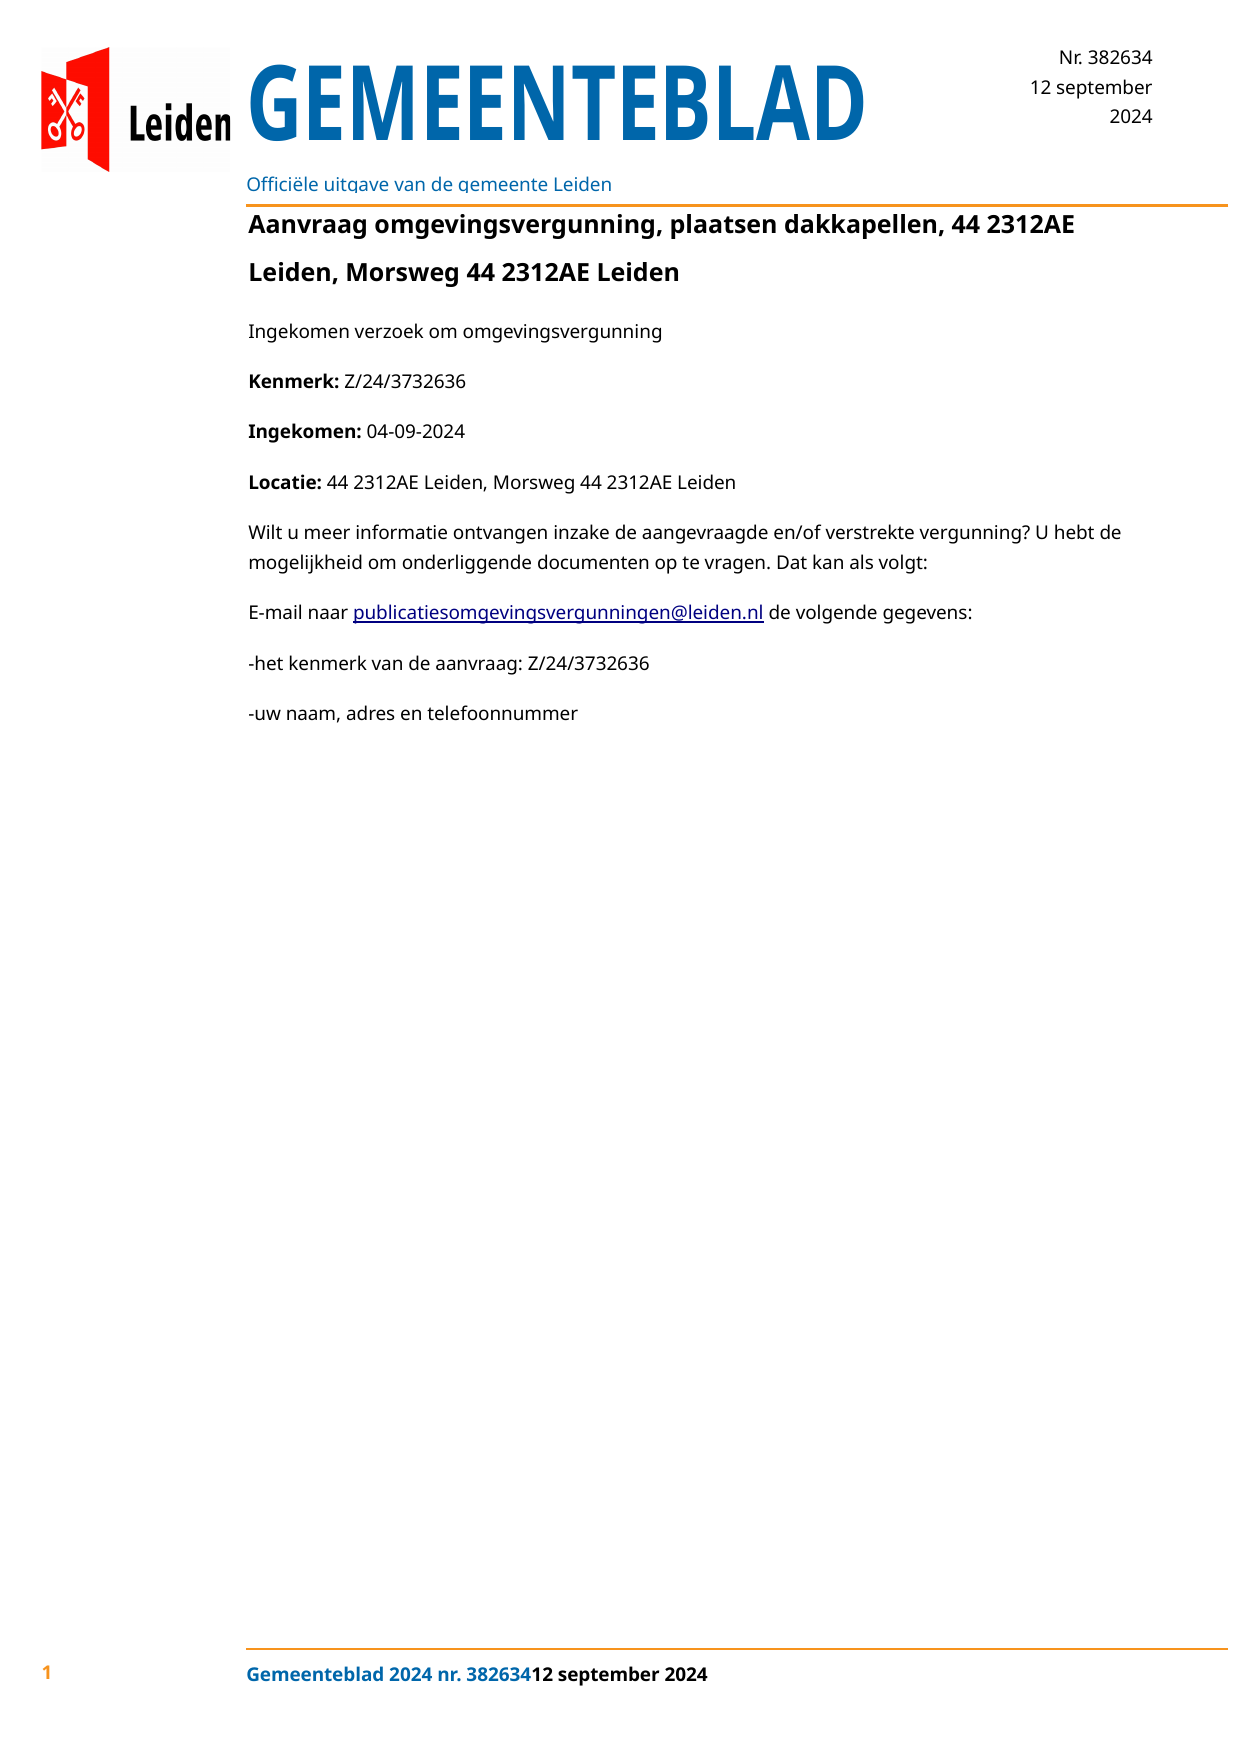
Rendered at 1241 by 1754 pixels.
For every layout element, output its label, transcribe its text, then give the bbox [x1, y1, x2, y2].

text Wilt u meer informatie ontvangen inzake de aangevraagde en/of verstrekte vergunning? U hebt de mogelijkheid om onderliggende documenten op te vragen. Dat kan als volgt: [248, 519, 1152, 575]
text Locatie: 44 2312AE Leiden, Morsweg 44 2312AE Leiden [248, 469, 1152, 495]
text -uw naam, adres en telefoonnummer [248, 700, 1152, 726]
text Aanvraag omgevingsvergunning, plaatsen dakkapellen, 44 2312AE Leiden, Morsweg 44 2312AE Leiden [248, 207, 1152, 288]
text Kenmerk: Z/24/3732636 [248, 368, 1152, 394]
picture [41, 47, 231, 172]
text -het kenmerk van de aanvraag: Z/24/3732636 [248, 650, 1152, 676]
text E-mail naar publicatiesomgevingsvergunningen@leiden.nl de volgende gegevens: [248, 599, 1152, 625]
text Ingekomen verzoek om omgevingsvergunning [248, 318, 1152, 344]
text Ingekomen: 04-09-2024 [248, 419, 1152, 444]
